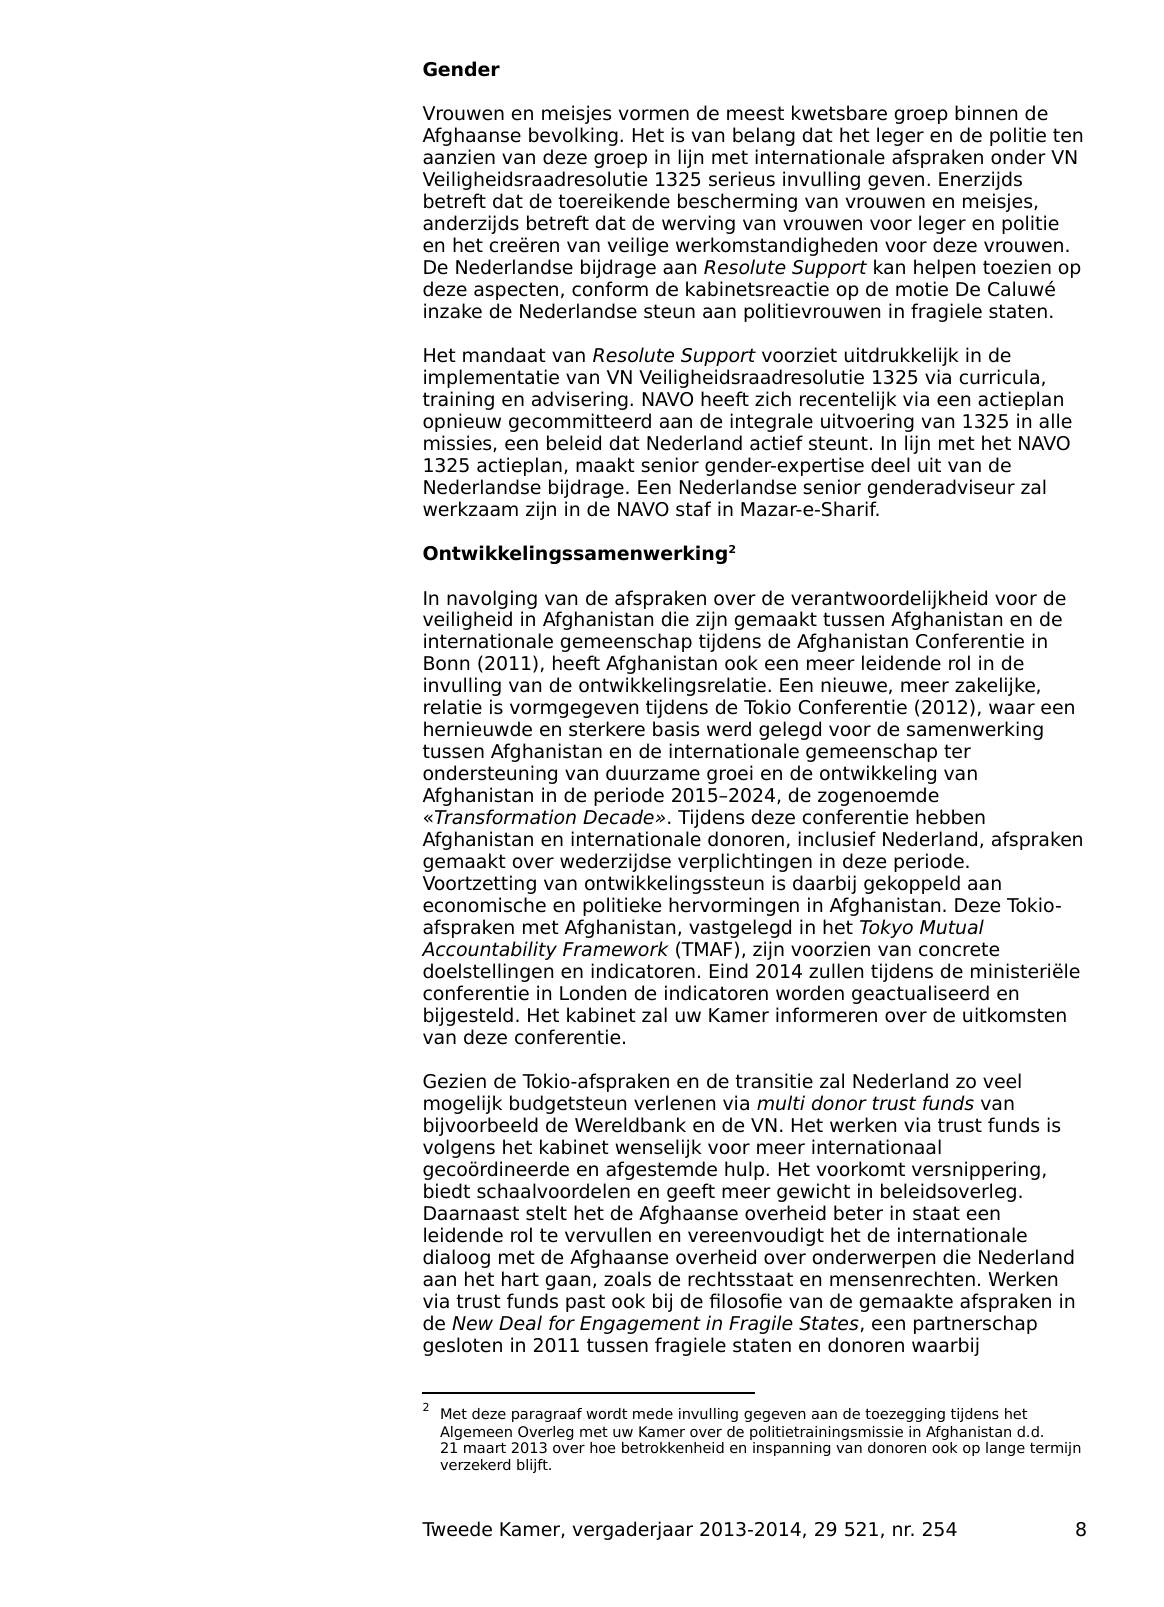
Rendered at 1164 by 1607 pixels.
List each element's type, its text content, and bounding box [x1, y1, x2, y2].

text Gezien de Tokio-afspraken en de transitie zal Nederland zo veel mogelijk budgetsteun verlenen via multi donor trust funds van bijvoorbeeld de Wereldbank en de VN. Het werken via trust funds is volgens het kabinet wenselijk voor meer internationaal gecoördineerde en afgestemde hulp. Het voorkomt versnippering, biedt schaalvoordelen en geeft meer gewicht in beleidsoverleg. Daarnaast stelt het de Afghaanse overheid beter in staat een leidende rol te vervullen en vereenvoudigt het de internationale dialoog met de Afghaanse overheid over onderwerpen die Nederland aan het hart gaan, zoals de rechtsstaat en mensenrechten. Werken via trust funds past ook bij de filosofie van de gemaakte afspraken in de New Deal for Engagement in Fragile States, een partnerschap gesloten in 2011 tussen fragiele staten en donoren waarbij [422, 1071, 1087, 1357]
subtitle Gender [422, 59, 1087, 81]
text Het mandaat van Resolute Support voorziet uitdrukkelijk in de implementatie van VN Veiligheidsraadresolutie 1325 via curricula, training en advisering. NAVO heeft zich recentelijk via een actieplan opnieuw gecommitteerd aan de integrale uitvoering van 1325 in alle missies, een beleid dat Nederland actief steunt. In lijn met het NAVO 1325 actieplan, maakt senior gender-expertise deel uit van de Nederlandse bijdrage. Een Nederlandse senior genderadviseur zal werkzaam zijn in de NAVO staf in Mazar-e-Sharif. [422, 345, 1087, 521]
text Vrouwen en meisjes vormen de meest kwetsbare groep binnen de Afghaanse bevolking. Het is van belang dat het leger en de politie ten aanzien van deze groep in lijn met internationale afspraken onder VN Veiligheidsraadresolutie 1325 serieus invulling geven. Enerzijds betreft dat de toereikende bescherming van vrouwen en meisjes, anderzijds betreft dat de werving van vrouwen voor leger en politie en het creëren van veilige werkomstandigheden voor deze vrouwen. De Nederlandse bijdrage aan Resolute Support kan helpen toezien op deze aspecten, conform de kabinetsreactie op de motie De Caluwé inzake de Nederlandse steun aan politievrouwen in fragiele staten. [422, 103, 1087, 323]
subtitle Ontwikkelingssamenwerking [422, 543, 1087, 565]
text Met deze paragraaf wordt mede invulling gegeven aan de toezegging tijdens het Algemeen Overleg met uw Kamer over de politietrainingsmissie in Afghanistan d.d. 21 maart 2013 over hoe betrokkenheid en inspanning van donoren ook op lange termijn verzekerd blijft. [422, 1402, 1087, 1474]
text Voortzetting van ontwikkelingssteun is daarbij gekoppeld aan economische en politieke hervormingen in Afghanistan. Deze Tokio-afspraken met Afghanistan, vastgelegd in het Tokyo Mutual Accountability Framework (TMAF), zijn voorzien van concrete doelstellingen en indicatoren. Eind 2014 zullen tijdens de ministeriële conferentie in Londen de indicatoren worden geactualiseerd en bijgesteld. Het kabinet zal uw Kamer informeren over de uitkomsten van deze conferentie. [422, 873, 1087, 1049]
text In navolging van de afspraken over de verantwoordelijkheid voor de veiligheid in Afghanistan die zijn gemaakt tussen Afghanistan en de internationale gemeenschap tijdens de Afghanistan Conferentie in Bonn (2011), heeft Afghanistan ook een meer leidende rol in de invulling van de ontwikkelingsrelatie. Een nieuwe, meer zakelijke, relatie is vormgegeven tijdens de Tokio Conferentie (2012), waar een hernieuwde en sterkere basis werd gelegd voor de samenwerking tussen Afghanistan en de internationale gemeenschap ter ondersteuning van duurzame groei en de ontwikkeling van Afghanistan in de periode 2015–2024, de zogenoemde «Transformation Decade». Tijdens deze conferentie hebben Afghanistan en internationale donoren, inclusief Nederland, afspraken gemaakt over wederzijdse verplichtingen in deze periode. [422, 587, 1087, 873]
